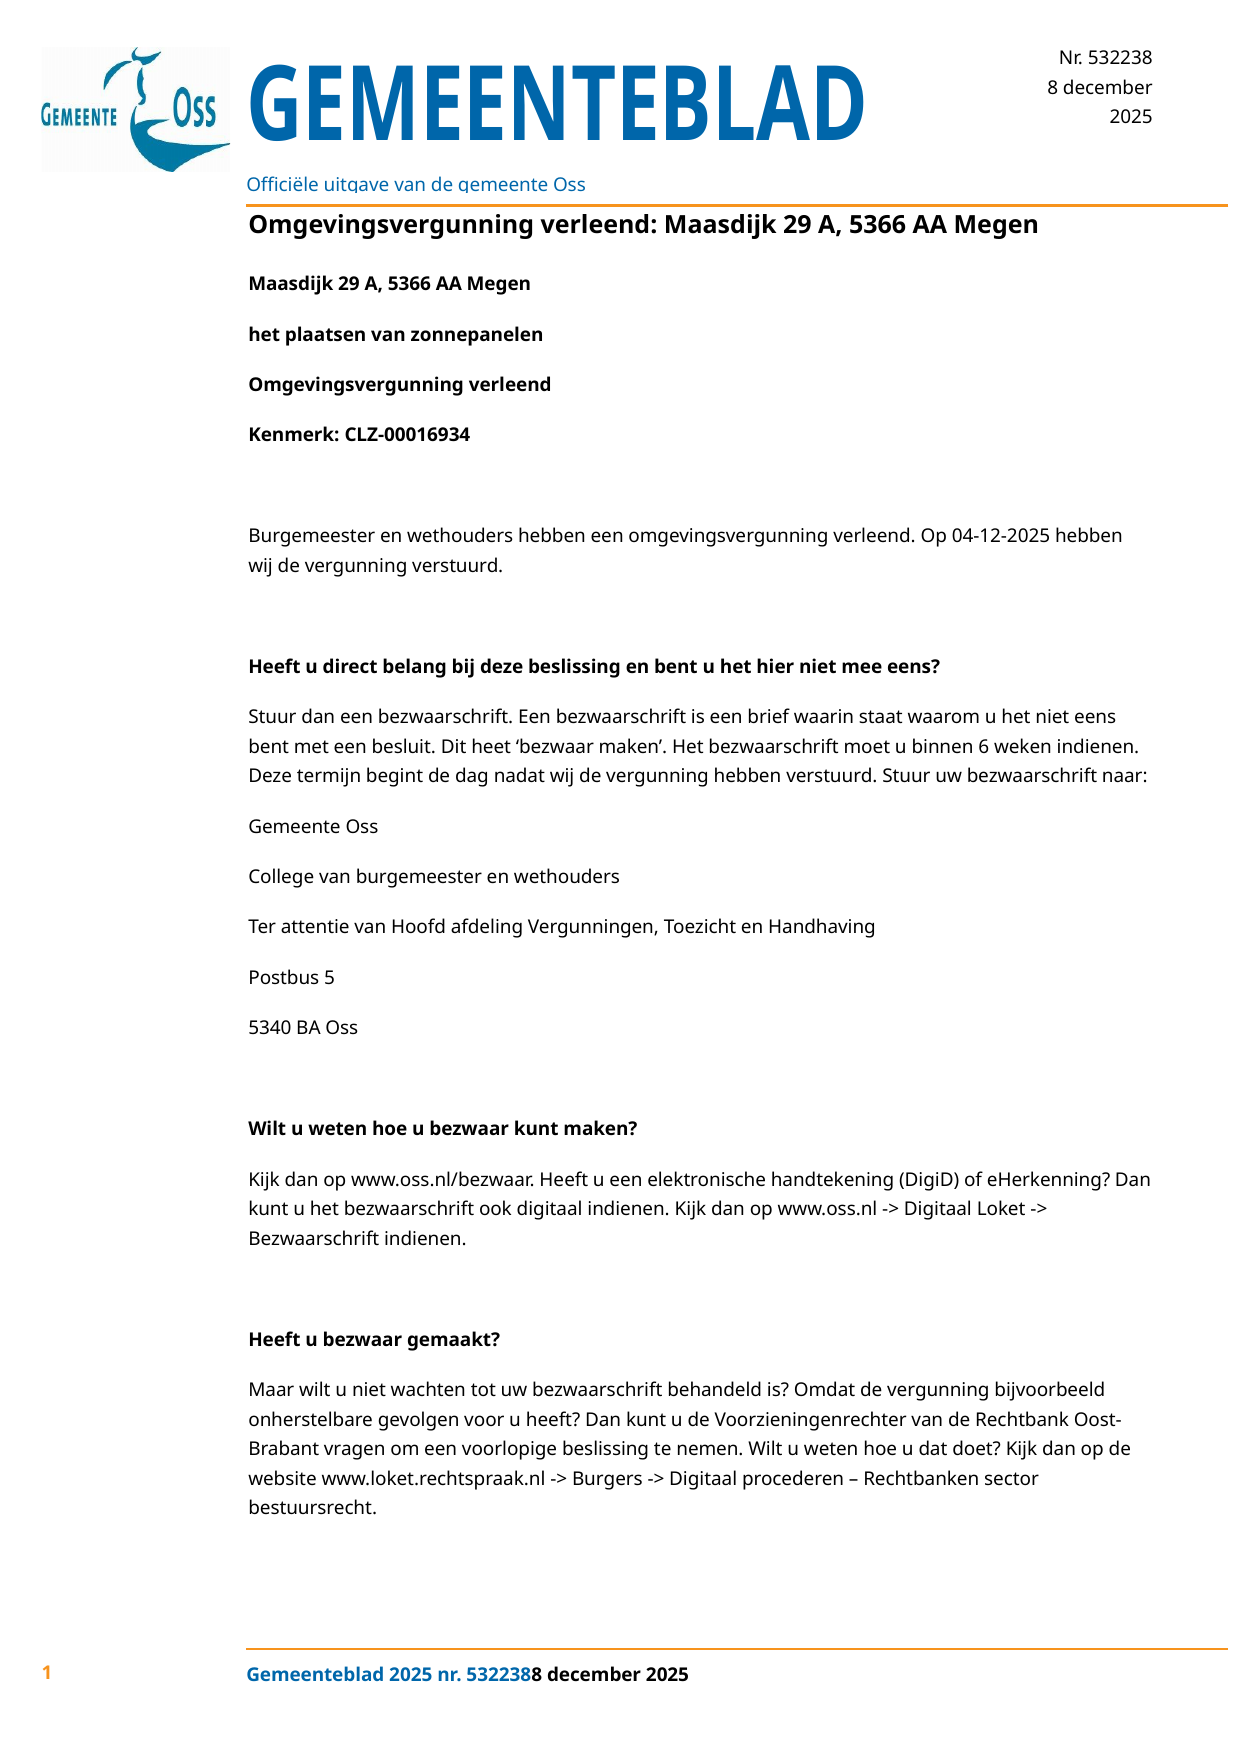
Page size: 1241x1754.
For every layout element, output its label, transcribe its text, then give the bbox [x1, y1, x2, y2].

text 5340 BA Oss [248, 1014, 1152, 1040]
text Ter attentie van Hoofd afdeling Vergunningen, Toezicht en Handhaving [248, 914, 1152, 939]
text het plaatsen van zonnepanelen [248, 321, 1152, 346]
text Stuur dan een bezwaarschrift. Een bezwaarschrift is een brief waarin staat waarom u het niet eens bent met een besluit. Dit heet ‘bezwaar maken’. Het bezwaarschrift moet u binnen 6 weken indienen. Deze termijn begint de dag nadat wij de vergunning hebben verstuurd. Stuur uw bezwaarschrift naar: [248, 703, 1152, 788]
text Wilt u weten hoe u bezwaar kunt maken? [248, 1115, 1152, 1141]
text Maasdijk 29 A, 5366 AA Megen [248, 270, 1152, 296]
text Heeft u bezwaar gemaakt? [248, 1326, 1152, 1351]
text Burgemeester en wethouders hebben een omgevingsvergunning verleend. Op 04-12-2025 hebben wij de vergunning verstuurd. [248, 522, 1152, 578]
text Postbus 5 [248, 964, 1152, 990]
text Kenmerk: CLZ-00016934 [248, 422, 1152, 447]
picture [41, 47, 231, 172]
text Gemeente Oss [248, 813, 1152, 838]
text Kijk dan op www.oss.nl/bezwaar. Heeft u een elektronische handtekening (DigiD) of eHerkenning? Dan kunt u het bezwaarschrift ook digitaal indienen. Kijk dan op www.oss.nl -> Digitaal Loket -> Bezwaarschrift indienen. [248, 1166, 1152, 1251]
text Omgevingsvergunning verleend: Maasdijk 29 A, 5366 AA Megen [248, 207, 1152, 241]
text Omgevingsvergunning verleend [248, 371, 1152, 397]
text College van burgemeester en wethouders [248, 863, 1152, 889]
text Maar wilt u niet wachten tot uw bezwaarschrift behandeld is? Omdat de vergunning bijvoorbeeld onherstelbare gevolgen voor u heeft? Dan kunt u de Voorzieningenrechter van de Rechtbank Oost-Brabant vragen om een voorlopige beslissing te nemen. Wilt u weten hoe u dat doet? Kijk dan op de website www.loket.rechtspraak.nl -> Burgers -> Digitaal procederen – Rechtbanken sector bestuursrecht. [248, 1376, 1152, 1520]
text Heeft u direct belang bij deze beslissing en bent u het hier niet mee eens? [248, 653, 1152, 678]
